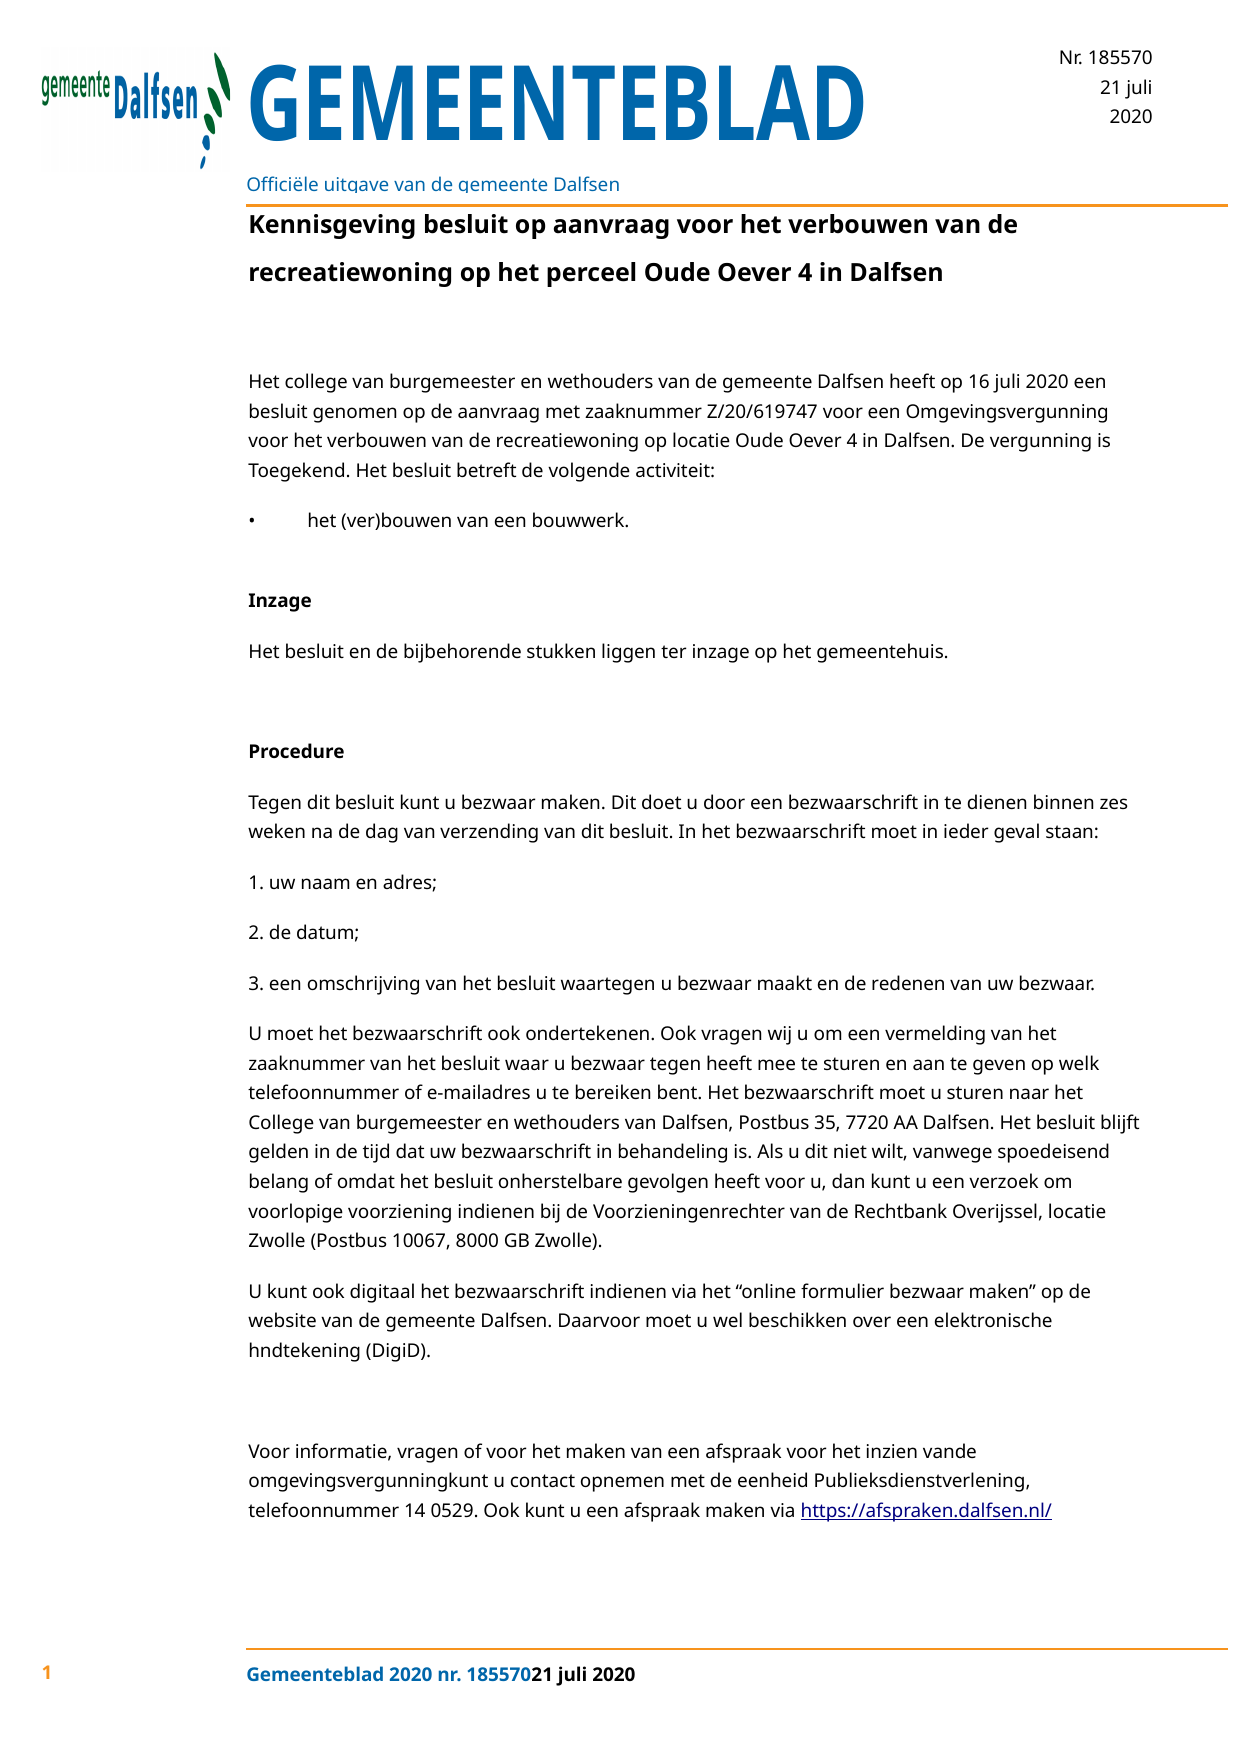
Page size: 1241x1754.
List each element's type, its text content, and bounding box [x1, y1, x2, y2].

text Het besluit en de bijbehorende stukken liggen ter inzage op het gemeentehuis. [248, 638, 1152, 664]
text Tegen dit besluit kunt u bezwaar maken. Dit doet u door een bezwaarschrift in te dienen binnen zes weken na de dag van verzending van dit besluit. In het bezwaarschrift moet in ieder geval staan: [248, 789, 1152, 844]
text Inzage [248, 587, 1152, 613]
text 1. uw naam en adres; [248, 869, 1152, 895]
text Voor informatie, vragen of voor het maken van een afspraak voor het inzien vande omgevingsvergunningkunt u contact opnemen met de eenheid Publieksdienstverlening, telefoonnummer 14 0529. Ook kunt u een afspraak maken via https://afspraken.dalfsen.nl/ [248, 1438, 1152, 1523]
text Kennisgeving besluit op aanvraag voor het verbouwen van de recreatiewoning op het perceel Oude Oever 4 in Dalfsen [248, 207, 1152, 288]
text 2. de datum; [248, 919, 1152, 945]
text Het college van burgemeester en wethouders van de gemeente Dalfsen heeft op 16 juli 2020 een besluit genomen op de aanvraag met zaaknummer Z/20/619747 voor een Omgevingsvergunning voor het verbouwen van de recreatiewoning op locatie Oude Oever 4 in Dalfsen. De vergunning is Toegekend. Het besluit betreft de volgende activiteit: [248, 368, 1152, 483]
picture [41, 47, 231, 172]
list het (ver)bouwen van een bouwwerk. [248, 507, 1152, 533]
text U kunt ook digitaal het bezwaarschrift indienen via het “online formulier bezwaar maken” op de website van de gemeente Dalfsen. Daarvoor moet u wel beschikken over een elektronische hndtekening (DigiD). [248, 1278, 1152, 1363]
text U moet het bezwaarschrift ook ondertekenen. Ook vragen wij u om een vermelding van het zaaknummer van het besluit waar u bezwaar tegen heeft mee te sturen en aan te geven op welk telefoonnummer of e-mailadres u te bereiken bent. Het bezwaarschrift moet u sturen naar het College van burgemeester en wethouders van Dalfsen, Postbus 35, 7720 AA Dalfsen. Het besluit blijft gelden in de tijd dat uw bezwaarschrift in behandeling is. Als u dit niet wilt, vanwege spoedeisend belang of omdat het besluit onherstelbare gevolgen heeft voor u, dan kunt u een verzoek om voorlopige voorziening indienen bij de Voorzieningenrechter van de Rechtbank Overijssel, locatie Zwolle (Postbus 10067, 8000 GB Zwolle). [248, 1020, 1152, 1253]
text Procedure [248, 739, 1152, 764]
text 3. een omschrijving van het besluit waartegen u bezwaar maakt en de redenen van uw bezwaar. [248, 970, 1152, 996]
